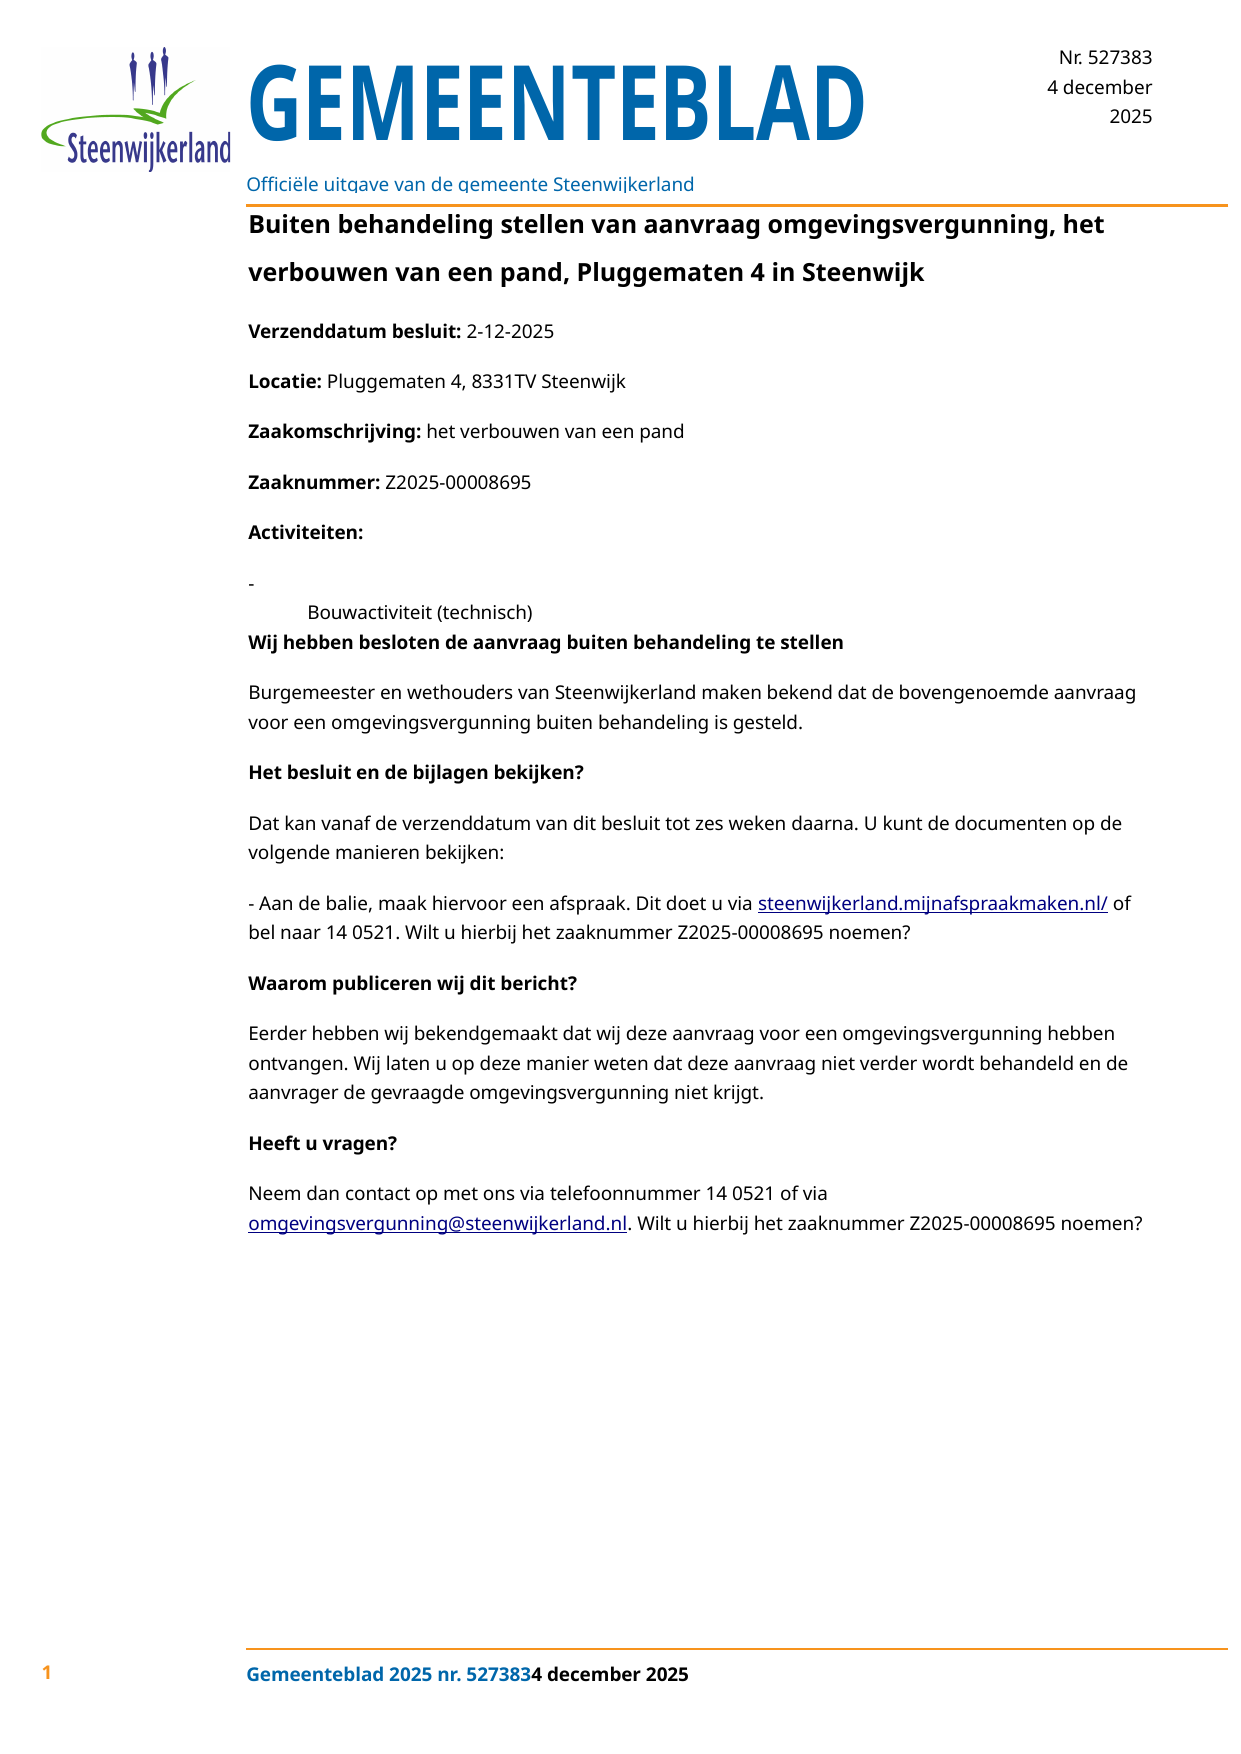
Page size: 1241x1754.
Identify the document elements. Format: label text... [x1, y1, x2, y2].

text Verzenddatum besluit: 2-12-2025 [248, 318, 1152, 344]
text Waarom publiceren wij dit bericht? [248, 970, 1152, 996]
text Activiteiten: [248, 519, 1152, 545]
text Heeft u vragen? [248, 1130, 1152, 1156]
text Dat kan vanaf de verzenddatum van dit besluit tot zes weken daarna. U kunt de documenten op de volgende manieren bekijken: [248, 810, 1152, 865]
text Zaakomschrijving: het verbouwen van een pand [248, 419, 1152, 444]
picture [41, 47, 231, 172]
list Bouwactiviteit (technisch) [248, 599, 1152, 625]
text Wij hebben besloten de aanvraag buiten behandeling te stellen [248, 629, 1152, 655]
text Buiten behandeling stellen van aanvraag omgevingsvergunning, het verbouwen van een pand, Pluggematen 4 in Steenwijk [248, 207, 1152, 288]
text Het besluit en de bijlagen bekijken? [248, 759, 1152, 785]
text Zaaknummer: Z2025-00008695 [248, 469, 1152, 495]
text Eerder hebben wij bekendgemaakt dat wij deze aanvraag voor een omgevingsvergunning hebben ontvangen. Wij laten u op deze manier weten dat deze aanvraag niet verder wordt behandeld en de aanvrager de gevraagde omgevingsvergunning niet krijgt. [248, 1020, 1152, 1105]
text Locatie: Pluggematen 4, 8331TV Steenwijk [248, 368, 1152, 394]
text - Aan de balie, maak hiervoor een afspraak. Dit doet u via steenwijkerland.mijnafspraakmaken.nl/ of bel naar 14 0521. Wilt u hierbij het zaaknummer Z2025-00008695 noemen? [248, 890, 1152, 945]
text Burgemeester en wethouders van Steenwijkerland maken bekend dat de bovengenoemde aanvraag voor een omgevingsvergunning buiten behandeling is gesteld. [248, 679, 1152, 735]
text Neem dan contact op met ons via telefoonnummer 14 0521 of via omgevingsvergunning@steenwijkerland.nl. Wilt u hierbij het zaaknummer Z2025-00008695 noemen? [248, 1180, 1152, 1236]
